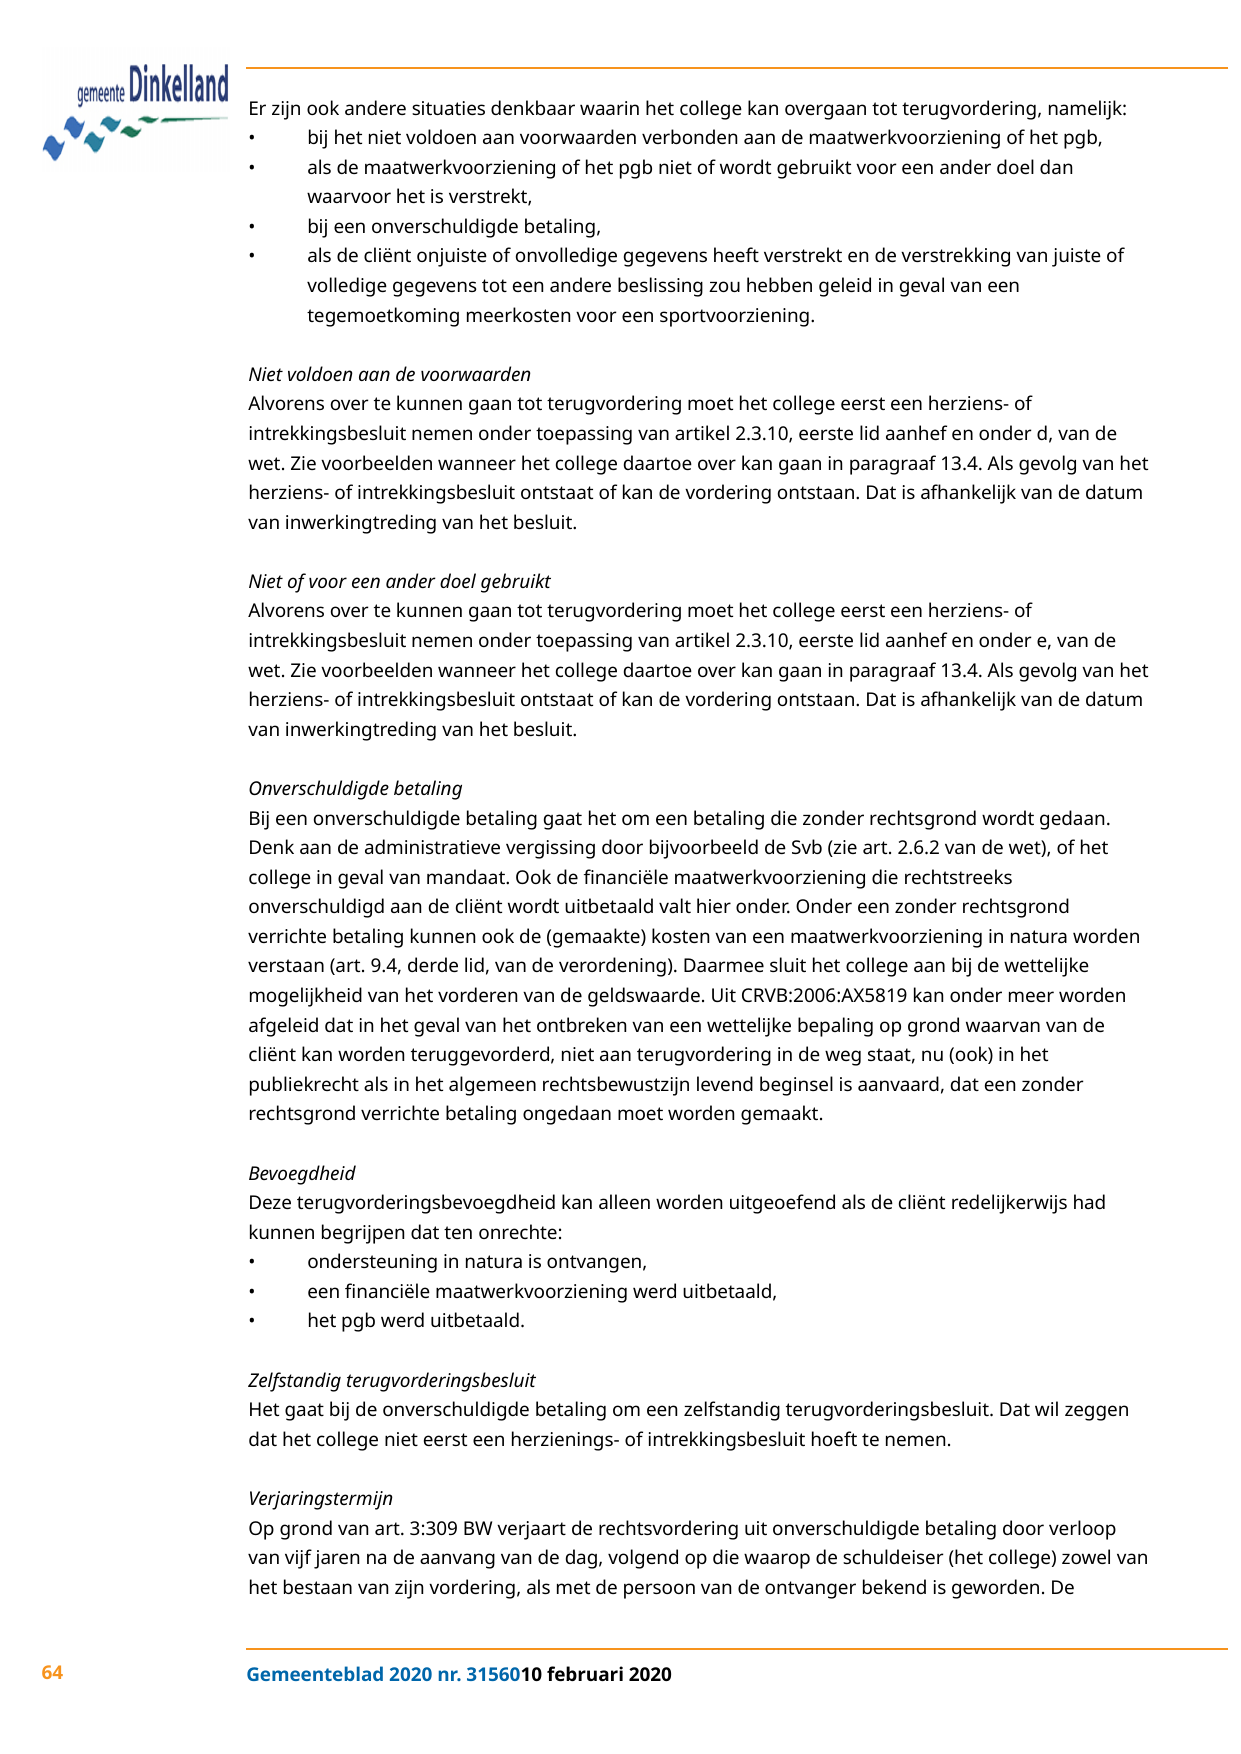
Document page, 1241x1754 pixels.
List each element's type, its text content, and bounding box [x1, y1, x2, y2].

text Zelfstandig terugvorderingsbesluit [248, 1367, 1152, 1393]
text Verjaringstermijn [248, 1485, 1152, 1511]
text Bij een onverschuldigde betaling gaat het om een betaling die zonder rechtsgrond wordt gedaan. Denk aan de administratieve vergissing door bijvoorbeeld de Svb (zie art. 2.6.2 van de wet), of het college in geval van mandaat. Ook de financiële maatwerkvoorziening die rechtstreeks onverschuldigd aan de cliënt wordt uitbetaald valt hier onder. Onder een zonder rechtsgrond verrichte betaling kunnen ook de (gemaakte) kosten van een maatwerkvoorziening in natura worden verstaan (art. 9.4, derde lid, van de verordening). Daarmee sluit het college aan bij de wettelijke mogelijkheid van het vorderen van de geldswaarde. Uit CRVB:2006:AX5819 kan onder meer worden afgeleid dat in het geval van het ontbreken van een wettelijke bepaling op grond waarvan van de cliënt kan worden teruggevorderd, niet aan terugvordering in de weg staat, nu (ook) in het publiekrecht als in het algemeen rechtsbewustzijn levend beginsel is aanvaard, dat een zonder rechtsgrond verrichte betaling ongedaan moet worden gemaakt. [248, 805, 1152, 1126]
picture [41, 47, 231, 172]
text Deze terugvorderingsbevoegdheid kan alleen worden uitgeoefend als de cliënt redelijkerwijs had kunnen begrijpen dat ten onrechte: [248, 1189, 1152, 1245]
list als de cliënt onjuiste of onvolledige gegevens heeft verstrekt en de verstrekking van juiste of volledige gegevens tot een andere beslissing zou hebben geleid in geval van een tegemoetkoming meerkosten voor een sportvoorziening. [248, 243, 1152, 328]
text Niet voldoen aan de voorwaarden [248, 361, 1152, 387]
text Bevoegdheid [248, 1160, 1152, 1186]
text Op grond van art. 3:309 BW verjaart de rechtsvordering uit onverschuldigde betaling door verloop van vijf jaren na de aanvang van de dag, volgend op die waarop de schuldeiser (het college) zowel van het bestaan van zijn vordering, als met de persoon van de ontvanger bekend is geworden. De [248, 1515, 1152, 1600]
text Onverschuldigde betaling [248, 775, 1152, 801]
text Niet of voor een ander doel gebruikt [248, 568, 1152, 594]
list bij het niet voldoen aan voorwaarden verbonden aan de maatwerkvoorziening of het pgb, [248, 124, 1152, 150]
list het pgb werd uitbetaald. [248, 1308, 1152, 1333]
text Er zijn ook andere situaties denkbaar waarin het college kan overgaan tot terugvordering, namelijk: [248, 95, 1152, 121]
list als de maatwerkvoorziening of het pgb niet of wordt gebruikt voor een ander doel dan waarvoor het is verstrekt, [248, 154, 1152, 209]
text Het gaat bij de onverschuldigde betaling om een zelfstandig terugvorderingsbesluit. Dat wil zeggen dat het college niet eerst een herzienings- of intrekkingsbesluit hoeft te nemen. [248, 1396, 1152, 1452]
text Alvorens over te kunnen gaan tot terugvordering moet het college eerst een herziens- of intrekkingsbesluit nemen onder toepassing van artikel 2.3.10, eerste lid aanhef en onder d, van de wet. Zie voorbeelden wanneer het college daartoe over kan gaan in paragraaf 13.4. Als gevolg van het herziens- of intrekkingsbesluit ontstaat of kan de vordering ontstaan. Dat is afhankelijk van de datum van inwerkingtreding van het besluit. [248, 391, 1152, 535]
list ondersteuning in natura is ontvangen, [248, 1248, 1152, 1274]
text Alvorens over te kunnen gaan tot terugvordering moet het college eerst een herziens- of intrekkingsbesluit nemen onder toepassing van artikel 2.3.10, eerste lid aanhef en onder e, van de wet. Zie voorbeelden wanneer het college daartoe over kan gaan in paragraaf 13.4. Als gevolg van het herziens- of intrekkingsbesluit ontstaat of kan de vordering ontstaan. Dat is afhankelijk van de datum van inwerkingtreding van het besluit. [248, 598, 1152, 742]
list een financiële maatwerkvoorziening werd uitbetaald, [248, 1278, 1152, 1304]
list bij een onverschuldigde betaling, [248, 213, 1152, 239]
